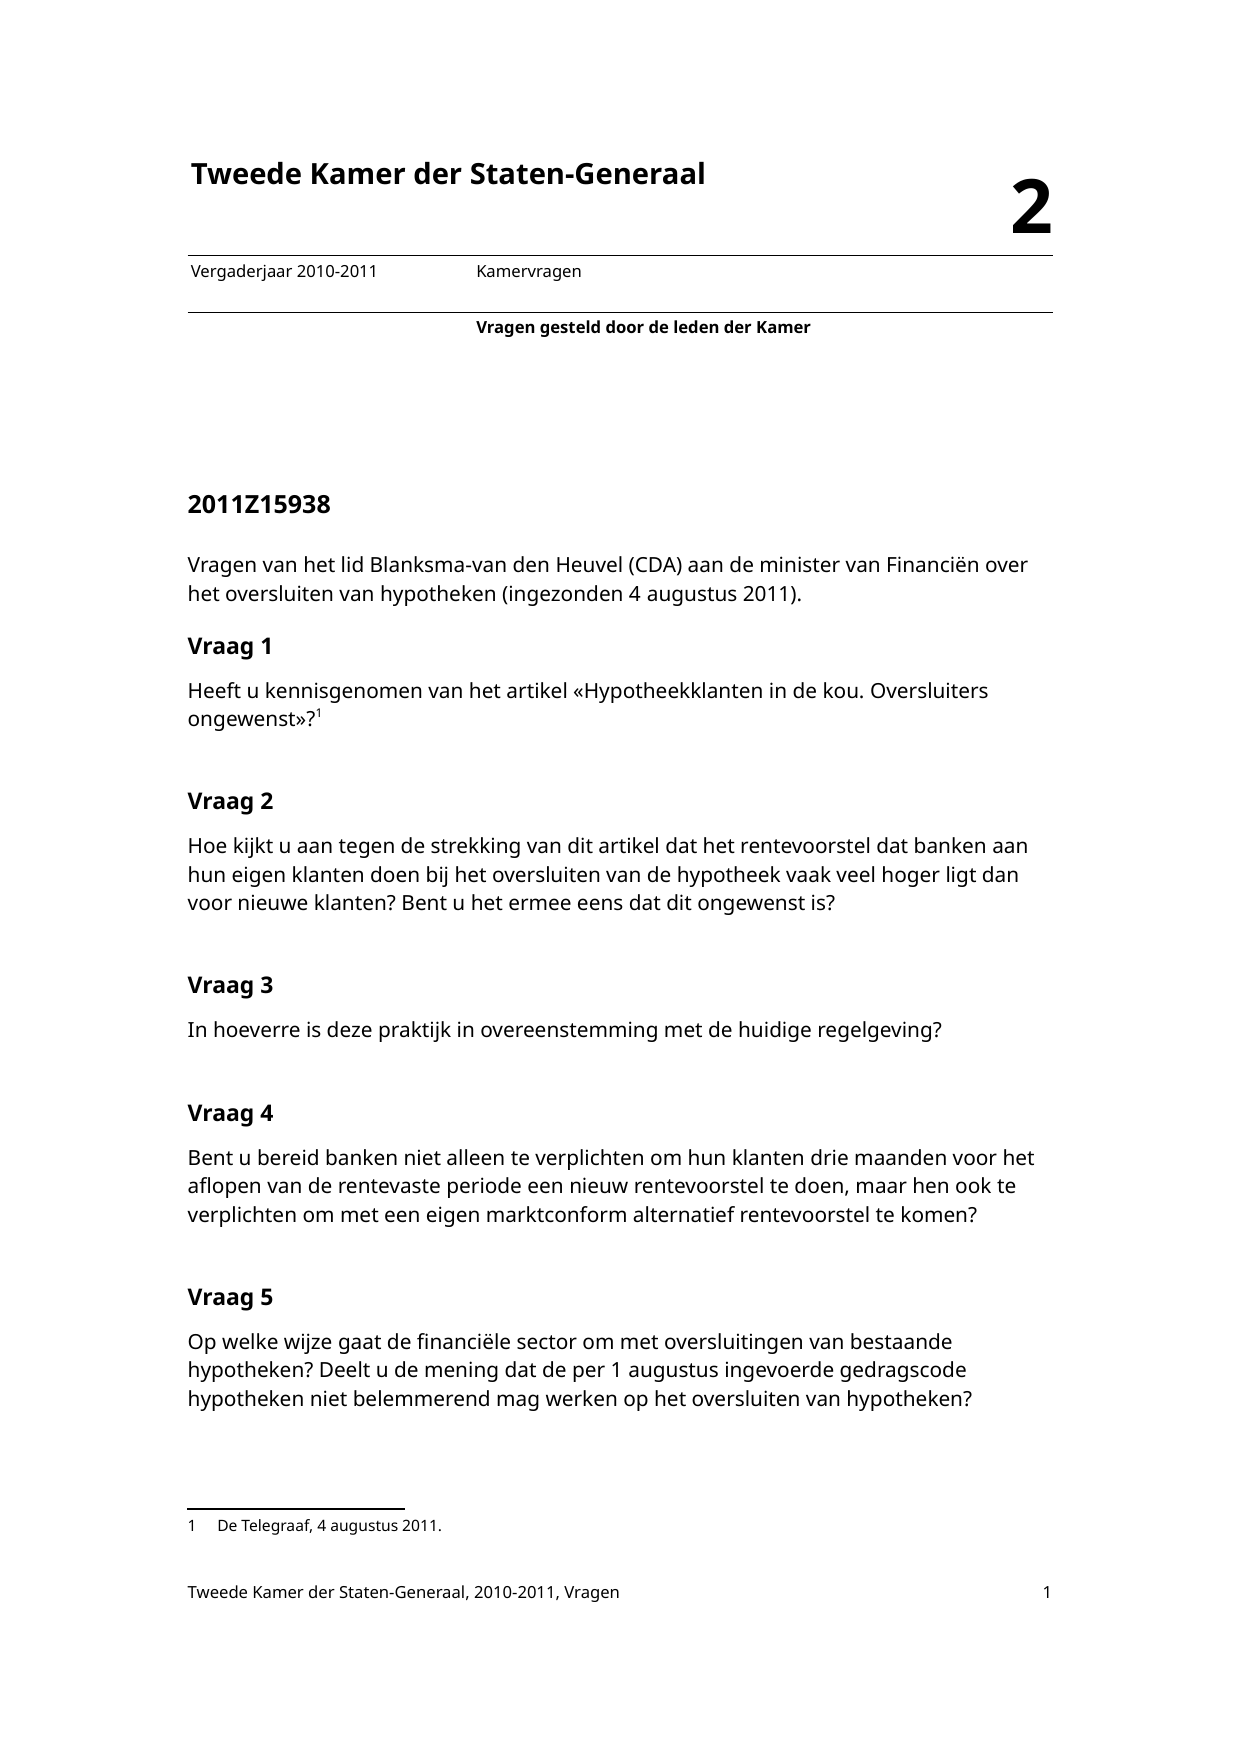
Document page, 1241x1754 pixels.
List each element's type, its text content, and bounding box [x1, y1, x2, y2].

subtitle Vraag 2 [187, 785, 1053, 817]
subtitle Vraag 3 [187, 969, 1053, 1001]
table_cell [188, 313, 473, 339]
table_header Tweede Kamer der Staten-Generaal [188, 150, 879, 255]
text Vragen van het lid Blanksma-van den Heuvel (CDA) aan de minister van Financiën over het oversluiten van hypotheken (ingezonden 4 augustus 2011). [187, 550, 1053, 607]
text Hoe kijkt u aan tegen de strekking van dit artikel dat het rentevoorstel dat banken aan hun eigen klanten doen bij het oversluiten van de hypotheek vaak veel hoger ligt dan voor nieuwe klanten? Bent u het ermee eens dat dit ongewenst is? [187, 832, 1053, 917]
subtitle Vraag 5 [187, 1281, 1053, 1312]
text Op welke wijze gaat de financiële sector om met oversluitingen van bestaande hypotheken? Deelt u de mening dat de per 1 augustus ingevoerde gedragscode hypotheken niet belemmerend mag werken op het oversluiten van hypotheken? [187, 1327, 1053, 1412]
text De Telegraaf, 4 augustus 2011. [187, 1508, 1053, 1536]
table_cell Kamervragen [473, 256, 1053, 312]
table_header 2 [880, 150, 1053, 255]
text Heeft u kennisgenomen van het artikel «Hypotheekklanten in de kou. Oversluiters ongewenst»? [187, 676, 1053, 733]
text Bent u bereid banken niet alleen te verplichten om hun klanten drie maanden voor het aflopen van de rentevaste periode een nieuw rentevoorstel te doen, maar hen ook te verplichten om met een eigen marktconform alternatief rentevoorstel te komen? [187, 1143, 1053, 1228]
subtitle Vraag 4 [187, 1097, 1053, 1128]
text In hoeverre is deze praktijk in overeenstemming met de huidige regelgeving? [187, 1016, 1053, 1044]
text 2011Z15938 [187, 487, 1053, 521]
subtitle Vraag 1 [187, 630, 1053, 661]
table_cell Vragen gesteld door de leden der Kamer [473, 313, 1053, 339]
table_cell Vergaderjaar 2010-2011 [188, 256, 473, 312]
